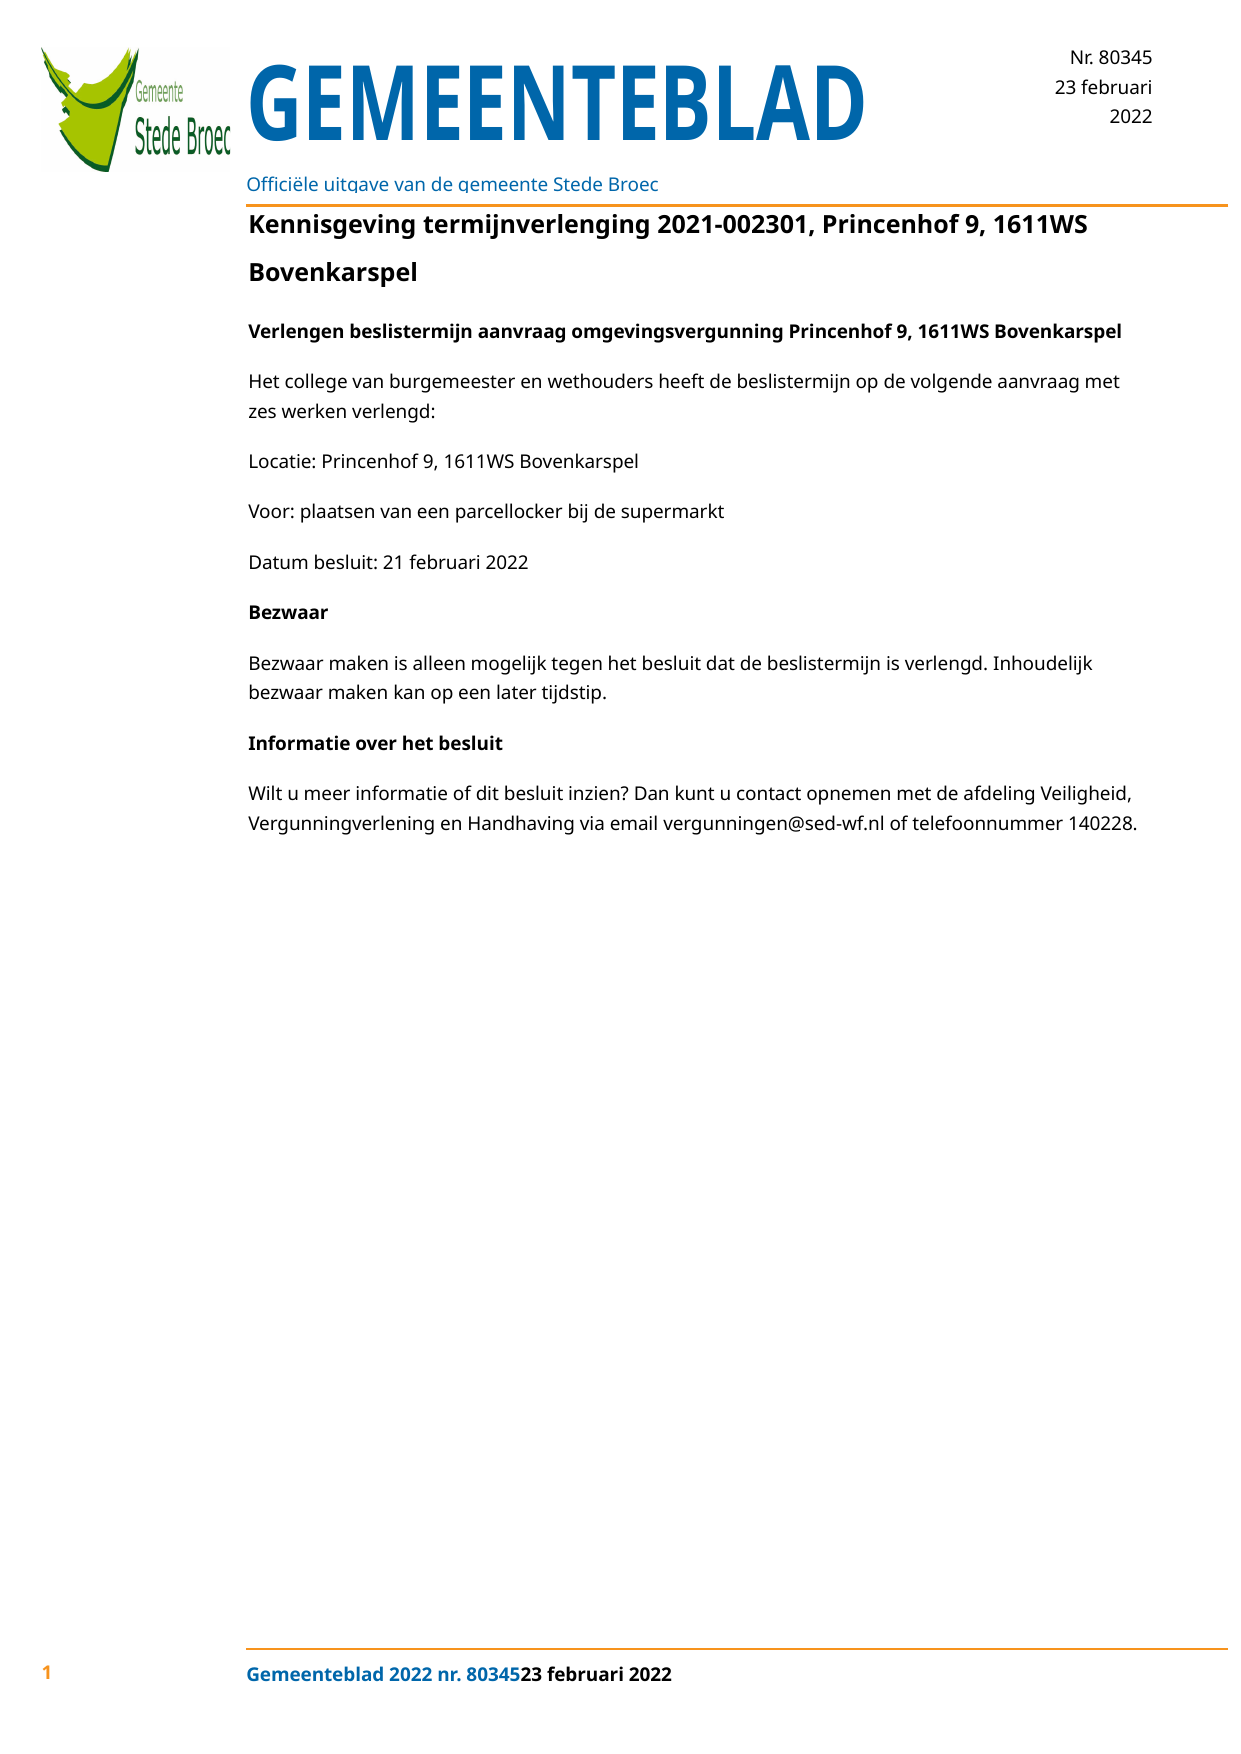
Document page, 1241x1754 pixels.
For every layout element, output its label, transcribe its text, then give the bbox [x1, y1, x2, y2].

text Bezwaar maken is alleen mogelijk tegen het besluit dat de beslistermijn is verlengd. Inhoudelijk bezwaar maken kan op een later tijdstip. [248, 650, 1152, 705]
text Voor: plaatsen van een parcellocker bij de supermarkt [248, 499, 1152, 524]
text Informatie over het besluit [248, 730, 1152, 756]
text Wilt u meer informatie of dit besluit inzien? Dan kunt u contact opnemen met de afdeling Veiligheid, Vergunningverlening en Handhaving via email vergunningen@sed-wf.nl of telefoonnummer 140228. [248, 780, 1152, 836]
text Bezwaar [248, 599, 1152, 625]
text Het college van burgemeester en wethouders heeft de beslistermijn op de volgende aanvraag met zes werken verlengd: [248, 368, 1152, 424]
text Locatie: Princenhof 9, 1611WS Bovenkarspel [248, 448, 1152, 474]
text Verlengen beslistermijn aanvraag omgevingsvergunning Princenhof 9, 1611WS Bovenkarspel [248, 318, 1152, 344]
text Kennisgeving termijnverlenging 2021-002301, Princenhof 9, 1611WS Bovenkarspel [248, 207, 1152, 288]
picture [41, 47, 231, 172]
text Datum besluit: 21 februari 2022 [248, 549, 1152, 575]
